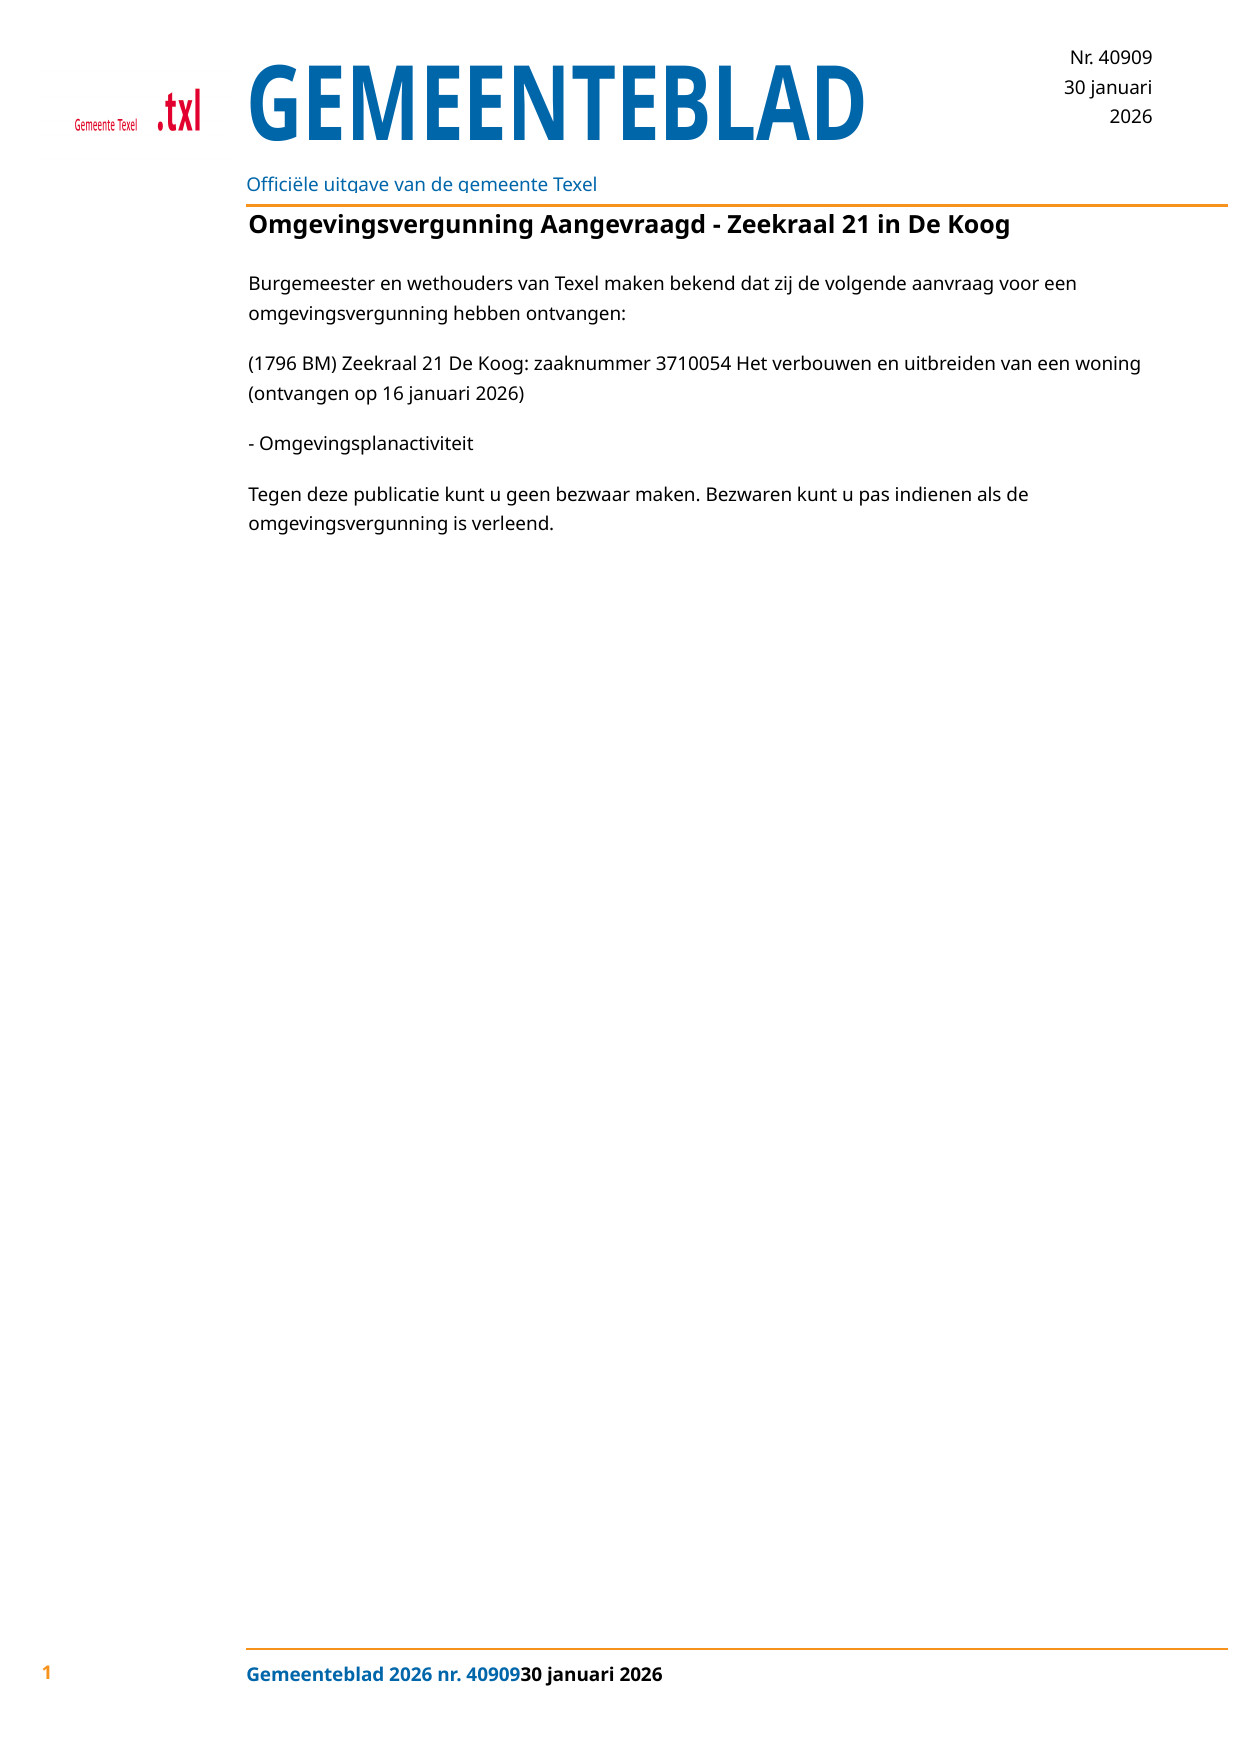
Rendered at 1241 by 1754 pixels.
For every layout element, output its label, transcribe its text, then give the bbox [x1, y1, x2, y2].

text Omgevingsvergunning Aangevraagd - Zeekraal 21 in De Koog [248, 207, 1152, 241]
text Tegen deze publicatie kunt u geen bezwaar maken. Bezwaren kunt u pas indienen als de omgevingsvergunning is verleend. [248, 481, 1152, 536]
text (1796 BM) Zeekraal 21 De Koog: zaaknummer 3710054 Het verbouwen en uitbreiden van een woning (ontvangen op 16 januari 2026) [248, 350, 1152, 406]
picture [41, 47, 231, 172]
text - Omgevingsplanactiviteit [248, 430, 1152, 456]
text Burgemeester en wethouders van Texel maken bekend dat zij de volgende aanvraag voor een omgevingsvergunning hebben ontvangen: [248, 270, 1152, 326]
